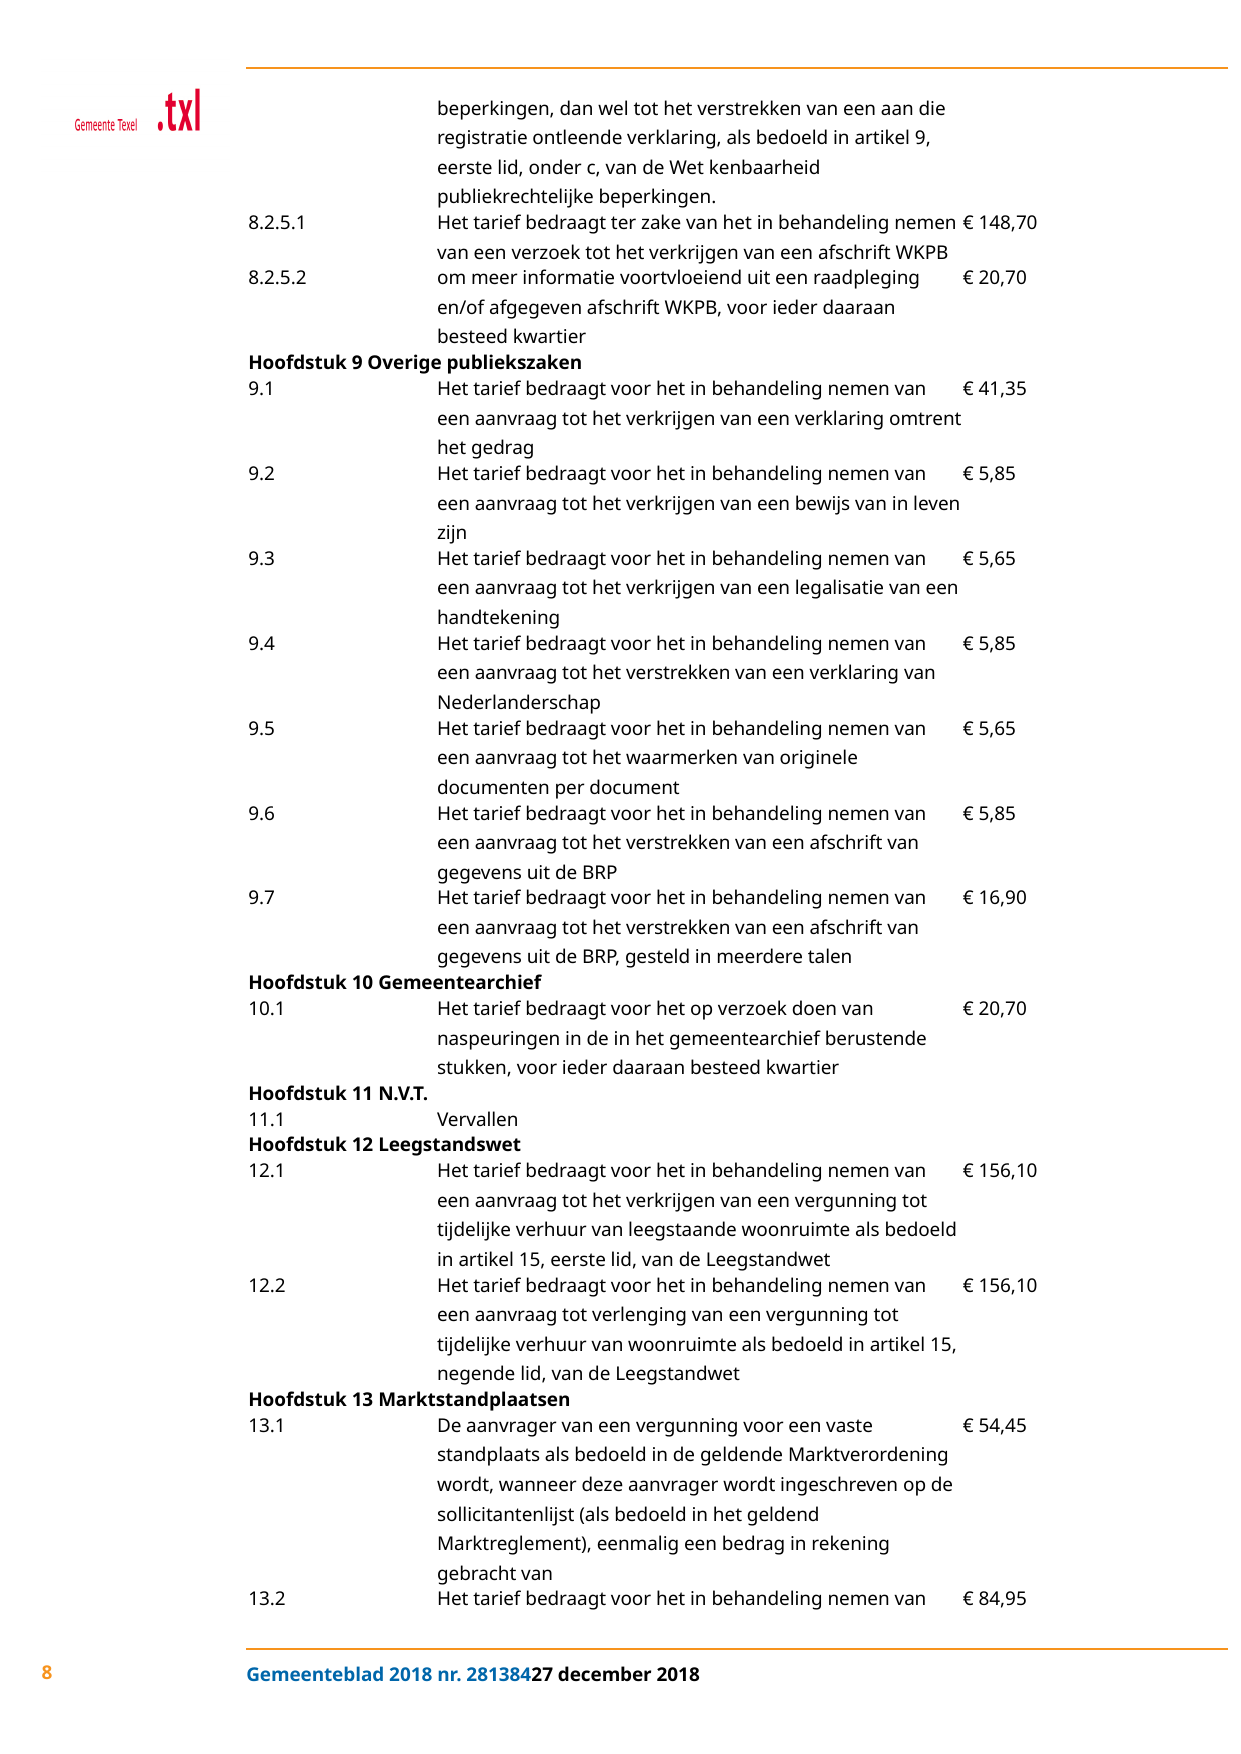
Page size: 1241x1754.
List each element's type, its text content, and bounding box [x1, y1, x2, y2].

table_cell Hoofdstuk 12 Leegstandswet [248, 1132, 1152, 1157]
table_cell € 5,85 [963, 460, 1152, 545]
table_cell € 41,35 [963, 375, 1152, 460]
table_cell Hoofdstuk 11 N.V.T. [248, 1080, 1152, 1106]
table_cell 12.2 [248, 1272, 437, 1386]
table_cell Het tarief bedraagt voor het in behandeling nemen van een aanvraag tot het verstrekken van een afschrift van gegevens uit de BRP, gesteld in meerdere talen [437, 885, 963, 969]
table_cell [248, 95, 437, 209]
table_cell Het tarief bedraagt voor het in behandeling nemen van een aanvraag tot het verstrekken van een afschrift van gegevens uit de BRP [437, 800, 963, 884]
table_cell 9.7 [248, 885, 437, 969]
table_cell Hoofdstuk 9 Overige publiekszaken [248, 350, 1152, 375]
table_cell 9.6 [248, 800, 437, 884]
table_cell € 84,95 [963, 1586, 1152, 1611]
table_cell Hoofdstuk 13 Marktstandplaatsen [248, 1386, 1152, 1412]
table_cell € 156,10 [963, 1157, 1152, 1272]
table_cell 9.3 [248, 545, 437, 630]
table_cell 9.5 [248, 715, 437, 800]
table_cell Het tarief bedraagt voor het in behandeling nemen van een aanvraag tot het waarmerken van originele documenten per document [437, 715, 963, 800]
table_cell € 148,70 [963, 209, 1152, 264]
table_cell 8.2.5.2 [248, 265, 437, 349]
table_cell 13.2 [248, 1586, 437, 1611]
table_cell Het tarief bedraagt voor het in behandeling nemen van een aanvraag tot verlenging van een vergunning tot tijdelijke verhuur van woonruimte als bedoeld in artikel 15, negende lid, van de Leegstandwet [437, 1272, 963, 1386]
table_cell Het tarief bedraagt voor het in behandeling nemen van een aanvraag tot het verkrijgen van een legalisatie van een handtekening [437, 545, 963, 630]
table_cell 8.2.5.1 [248, 209, 437, 264]
table_cell Het tarief bedraagt voor het in behandeling nemen van een aanvraag tot het verkrijgen van een bewijs van in leven zijn [437, 460, 963, 545]
table_cell € 156,10 [963, 1272, 1152, 1386]
table_cell 9.4 [248, 630, 437, 715]
table_cell 9.1 [248, 375, 437, 460]
table_cell Hoofdstuk 10 Gemeentearchief [248, 970, 1152, 995]
table_cell Het tarief bedraagt voor het op verzoek doen van naspeuringen in de in het gemeentearchief berustende stukken, voor ieder daaraan besteed kwartier [437, 995, 963, 1080]
table_cell Het tarief bedraagt voor het in behandeling nemen van een aanvraag tot het verstrekken van een verklaring van Nederlanderschap [437, 630, 963, 715]
table_cell € 5,85 [963, 800, 1152, 884]
table_cell 11.1 [248, 1106, 437, 1132]
picture [41, 47, 231, 172]
table_cell 9.2 [248, 460, 437, 545]
table_cell Het tarief bedraagt voor het in behandeling nemen van een aanvraag tot het verkrijgen van een vergunning tot tijdelijke verhuur van leegstaande woonruimte als bedoeld in artikel 15, eerste lid, van de Leegstandwet [437, 1157, 963, 1272]
table_cell € 54,45 [963, 1412, 1152, 1586]
table_cell beperkingen, dan wel tot het verstrekken van een aan die registratie ontleende verklaring, als bedoeld in artikel 9, eerste lid, onder c, van de Wet kenbaarheid publiekrechtelijke beperkingen. [437, 95, 963, 209]
table_cell De aanvrager van een vergunning voor een vaste standplaats als bedoeld in de geldende Marktverordening wordt, wanneer deze aanvrager wordt ingeschreven op de sollicitantenlijst (als bedoeld in het geldend Marktreglement), eenmalig een bedrag in rekening gebracht van [437, 1412, 963, 1586]
table_cell € 20,70 [963, 265, 1152, 349]
table_cell Het tarief bedraagt ter zake van het in behandeling nemen van een verzoek tot het verkrijgen van een afschrift WKPB [437, 209, 963, 264]
table_cell Vervallen [437, 1106, 963, 1132]
table_cell € 20,70 [963, 995, 1152, 1080]
table_cell [963, 95, 1152, 209]
table_cell [963, 1106, 1152, 1132]
table_cell € 16,90 [963, 885, 1152, 969]
table_cell € 5,65 [963, 715, 1152, 800]
table_cell 12.1 [248, 1157, 437, 1272]
table_cell 10.1 [248, 995, 437, 1080]
table_cell om meer informatie voortvloeiend uit een raadpleging en/of afgegeven afschrift WKPB, voor ieder daaraan besteed kwartier [437, 265, 963, 349]
table_cell € 5,85 [963, 630, 1152, 715]
table_cell € 5,65 [963, 545, 1152, 630]
table_cell Het tarief bedraagt voor het in behandeling nemen van [437, 1586, 963, 1611]
table_cell 13.1 [248, 1412, 437, 1586]
table_cell Het tarief bedraagt voor het in behandeling nemen van een aanvraag tot het verkrijgen van een verklaring omtrent het gedrag [437, 375, 963, 460]
